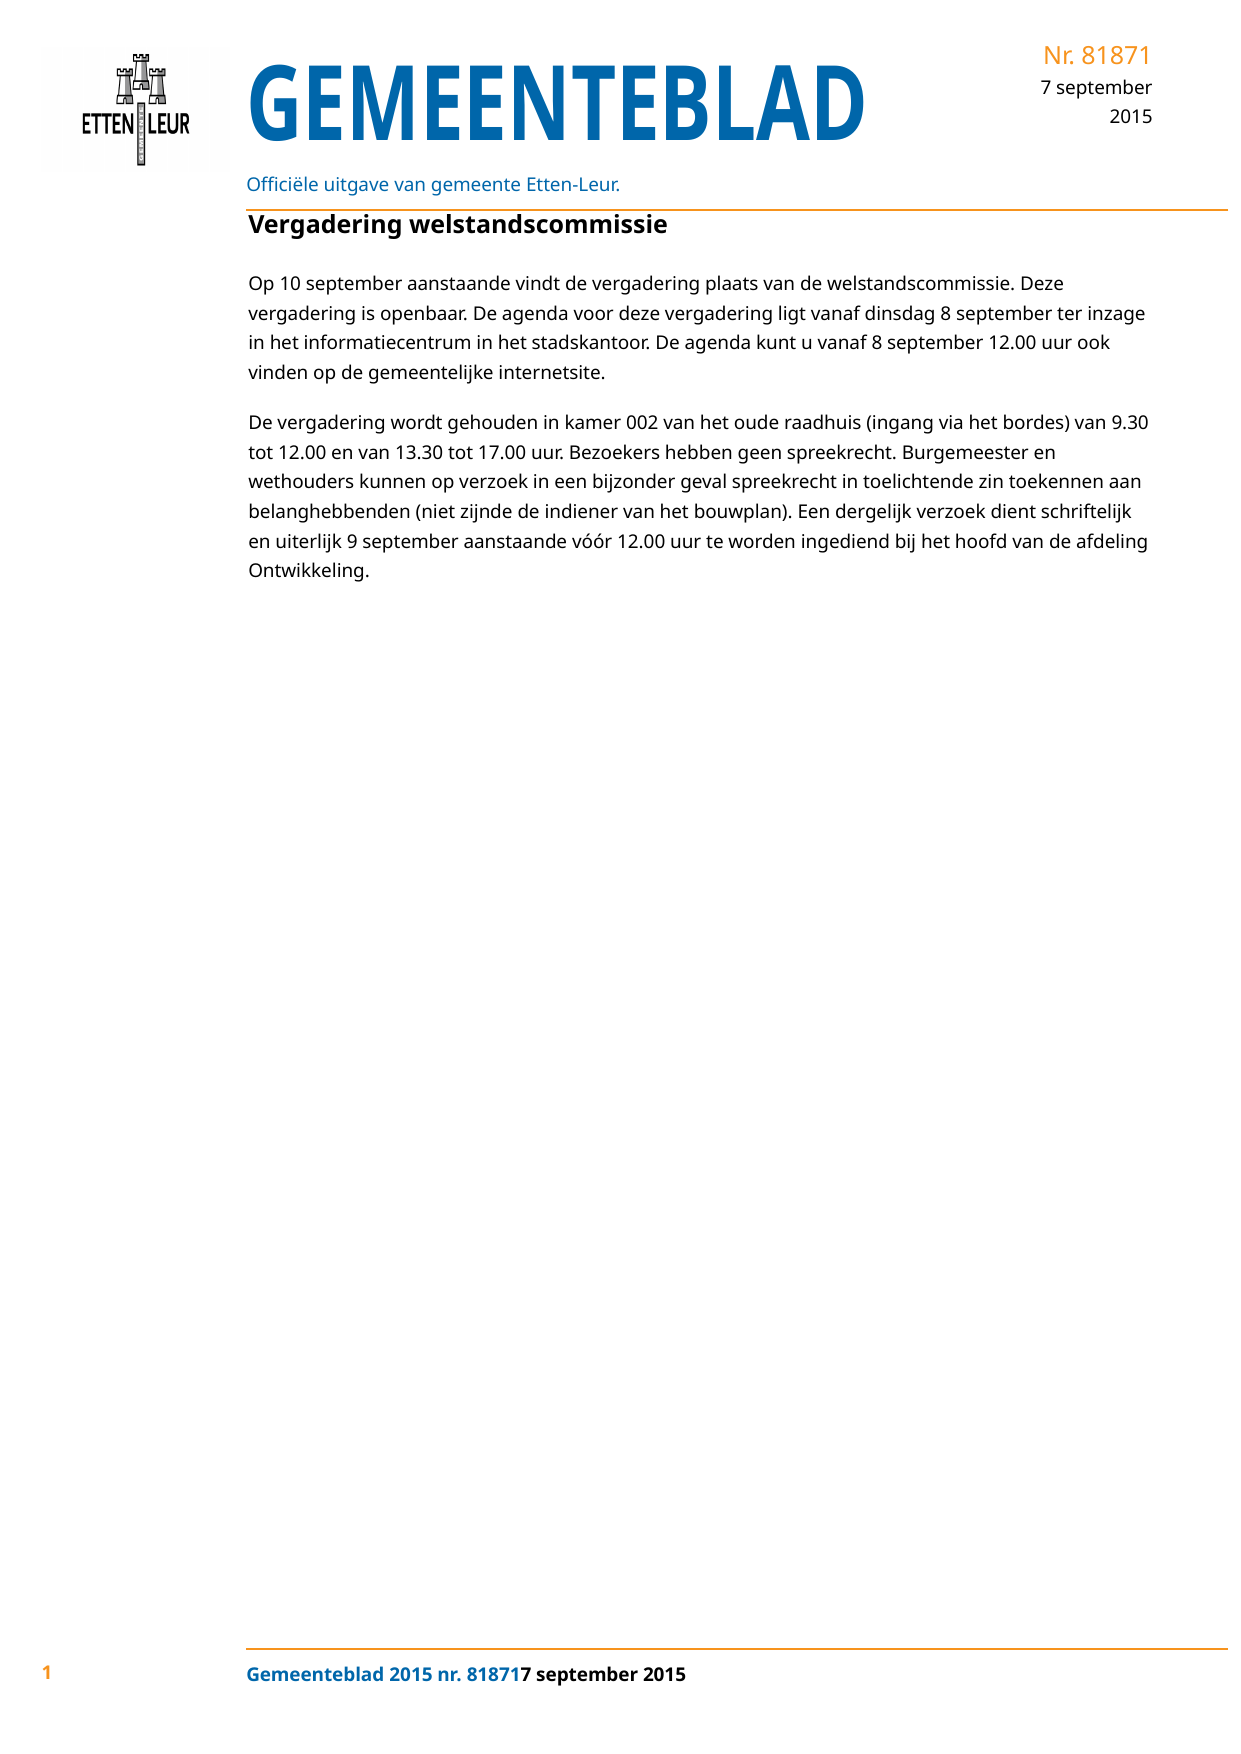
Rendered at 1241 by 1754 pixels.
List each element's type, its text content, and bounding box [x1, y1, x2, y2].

text Op 10 september aanstaande vindt de vergadering plaats van de welstandscommissie. Deze vergadering is openbaar. De agenda voor deze vergadering ligt vanaf dinsdag 8 september ter inzage in het informatiecentrum in het stadskantoor. De agenda kunt u vanaf 8 september 12.00 uur ook vinden op de gemeentelijke internetsite. [248, 270, 1152, 385]
text De vergadering wordt gehouden in kamer 002 van het oude raadhuis (ingang via het bordes) van 9.30 tot 12.00 en van 13.30 tot 17.00 uur. Bezoekers hebben geen spreekrecht. Burgemeester en wethouders kunnen op verzoek in een bijzonder geval spreekrecht in toelichtende zin toekennen aan belanghebbenden (niet zijnde de indiener van het bouwplan). Een dergelijk verzoek dient schriftelijk en uiterlijk 9 september aanstaande vóór 12.00 uur te worden ingediend bij het hoofd van de afdeling Ontwikkeling. [248, 409, 1152, 583]
text Vergadering welstandscommissie [248, 211, 1152, 241]
picture [41, 47, 231, 172]
